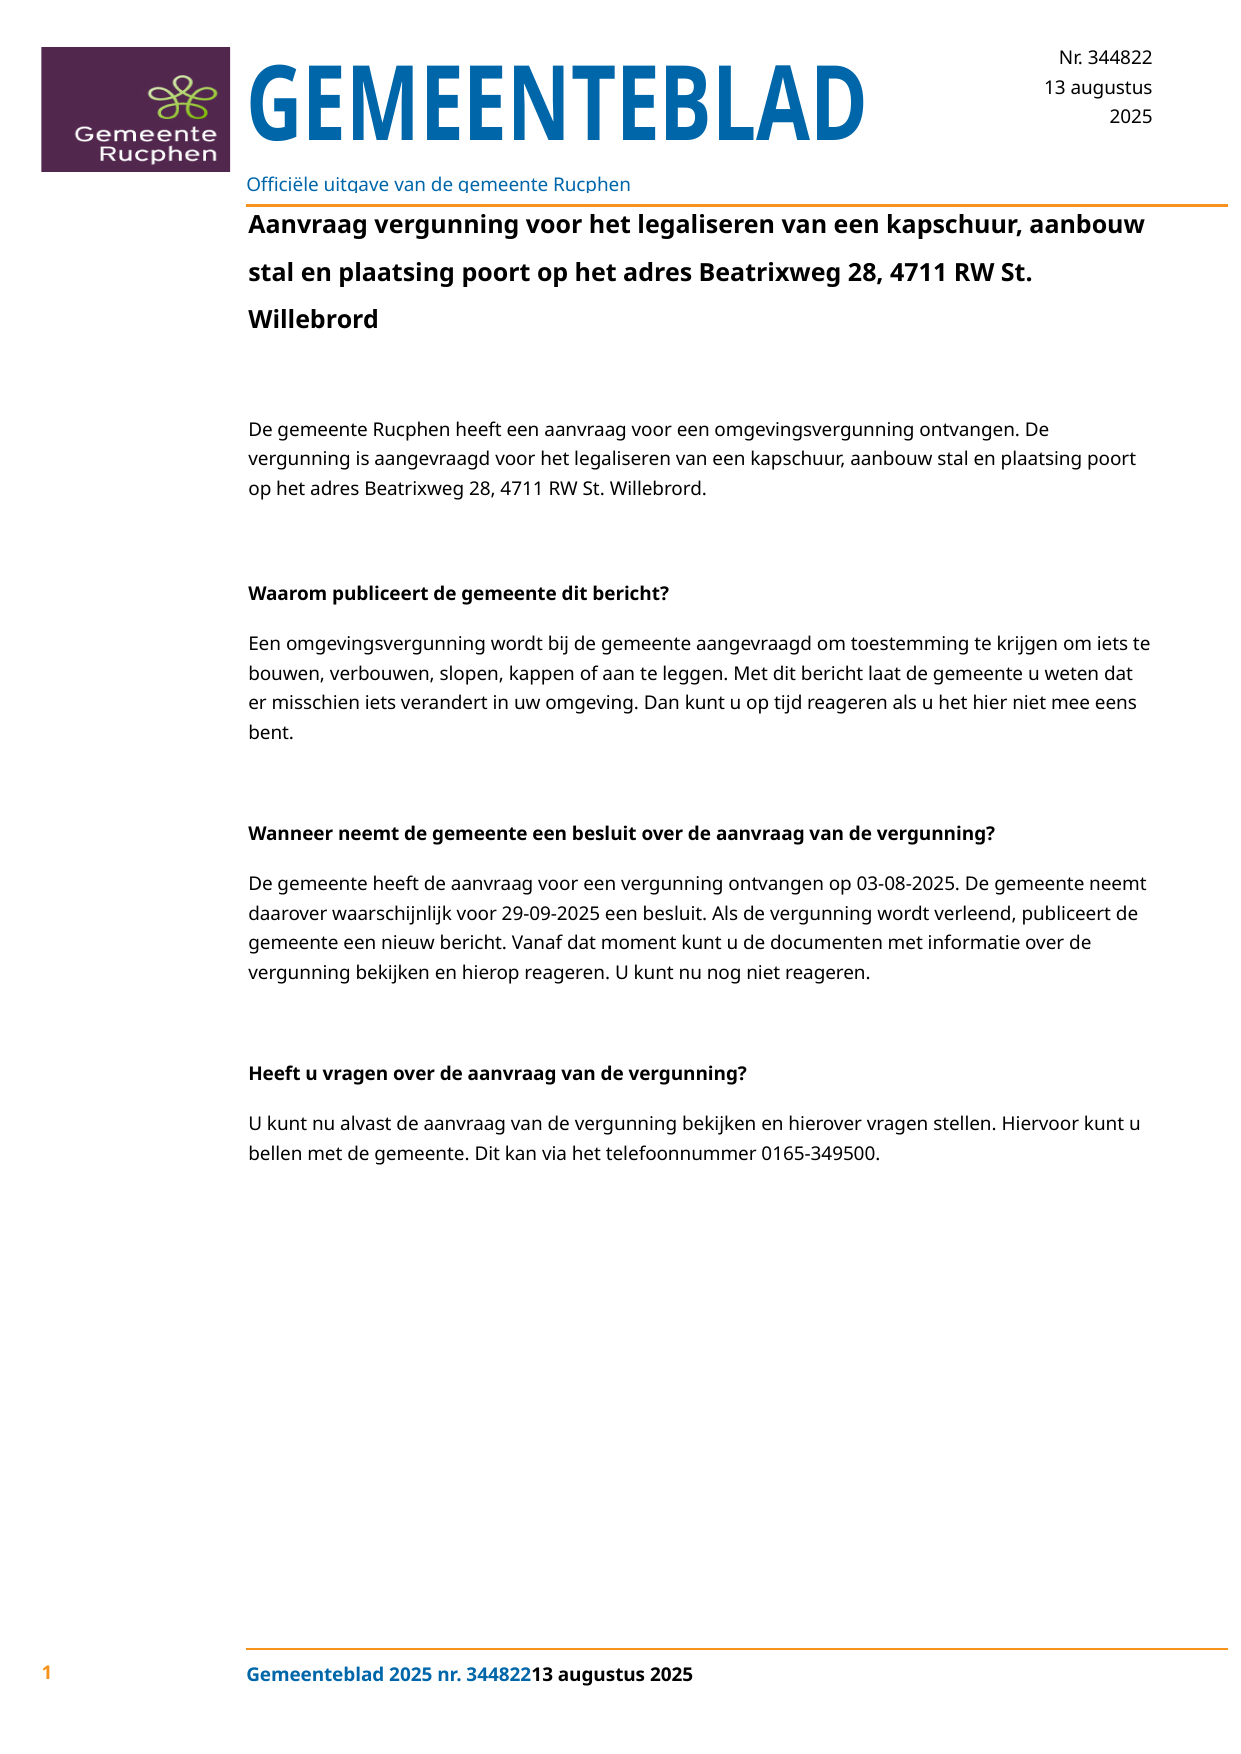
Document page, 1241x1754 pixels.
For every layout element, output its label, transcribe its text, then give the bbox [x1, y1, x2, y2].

text Een omgevingsvergunning wordt bij de gemeente aangevraagd om toestemming te krijgen om iets te bouwen, verbouwen, slopen, kappen of aan te leggen. Met dit bericht laat de gemeente u weten dat er misschien iets verandert in uw omgeving. Dan kunt u op tijd reageren als u het hier niet mee eens bent. [248, 630, 1152, 745]
text Aanvraag vergunning voor het legaliseren van een kapschuur, aanbouw stal en plaatsing poort op het adres Beatrixweg 28, 4711 RW St. Willebrord [248, 207, 1152, 336]
picture [41, 47, 231, 172]
text De gemeente heeft de aanvraag voor een vergunning ontvangen op 03-08-2025. De gemeente neemt daarover waarschijnlijk voor 29-09-2025 een besluit. Als de vergunning wordt verleend, publiceert de gemeente een nieuw bericht. Vanaf dat moment kunt u de documenten met informatie over de vergunning bekijken en hierop reageren. U kunt nu nog niet reageren. [248, 870, 1152, 985]
text Heeft u vragen over de aanvraag van de vergunning? [248, 1060, 1152, 1086]
text ﻿ [248, 526, 1152, 555]
text De gemeente Rucphen heeft een aanvraag voor een omgevingsvergunning ontvangen. De vergunning is aangevraagd voor het legaliseren van een kapschuur, aanbouw stal en plaatsing poort op het adres Beatrixweg 28, 4711 RW St. Willebrord. [248, 416, 1152, 501]
text Wanneer neemt de gemeente een besluit over de aanvraag van de vergunning? [248, 820, 1152, 846]
text Waarom publiceert de gemeente dit bericht? [248, 580, 1152, 606]
text U kunt nu alvast de aanvraag van de vergunning bekijken en hierover vragen stellen. Hiervoor kunt u bellen met de gemeente. Dit kan via het telefoonnummer 0165-349500. [248, 1110, 1152, 1166]
